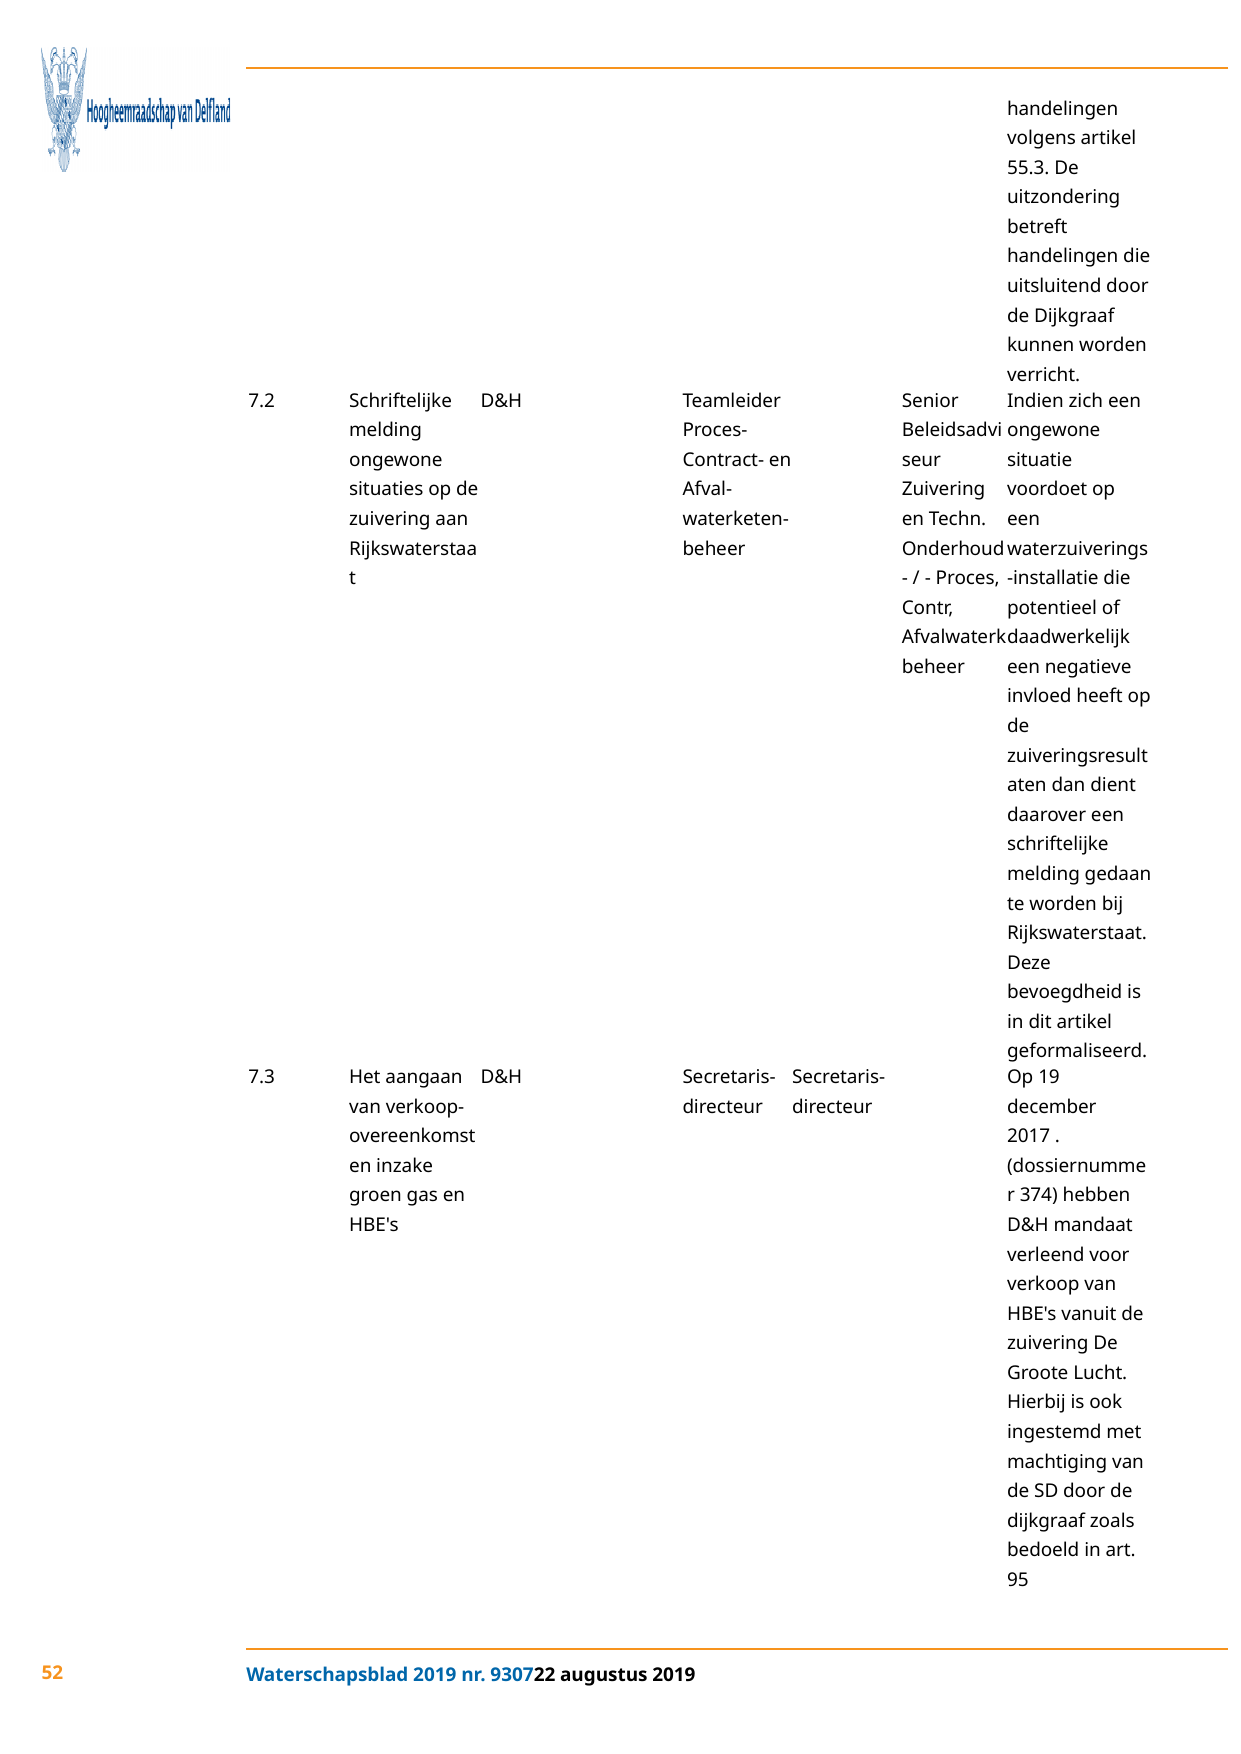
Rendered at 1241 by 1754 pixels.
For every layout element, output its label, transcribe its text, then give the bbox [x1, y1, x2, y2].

table_cell [480, 95, 581, 387]
table_cell handelingen volgens artikel 55.3. De uitzondering betreft handelingen die uitsluitend door de Dijkgraaf kunnen worden verricht. [1007, 95, 1152, 387]
table_cell D&H [480, 1063, 581, 1592]
table_cell [902, 95, 1007, 387]
table_cell [682, 95, 792, 387]
table_cell [581, 387, 682, 1063]
table_cell Teamleider Proces-Contract- en Afval-waterketen-beheer [682, 387, 792, 1063]
table_cell Secretaris-directeur [682, 1063, 792, 1592]
table_cell Indien zich een ongewone situatie voordoet op een waterzuiverings-installatie die potentieel of daadwerkelijk een negatieve invloed heeft op de zuiveringsresultaten dan dient daarover een schriftelijke melding gedaan te worden bij Rijkswaterstaat. Deze bevoegdheid is in dit artikel geformaliseerd. [1007, 387, 1152, 1063]
table_cell Op 19 december 2017 . (dossiernummer 374) hebben D&H mandaat verleend voor verkoop van HBE's vanuit de zuivering De Groote Lucht. Hierbij is ook ingestemd met machtiging van de SD door de dijkgraaf zoals bedoeld in art. 95 [1007, 1063, 1152, 1592]
table_cell 7.3 [248, 1063, 349, 1592]
table_cell D&H [480, 387, 581, 1063]
table_cell [792, 95, 902, 387]
table_cell Schriftelijke melding ongewone situaties op de zuivering aan Rijkswaterstaat [349, 387, 480, 1063]
table_cell [581, 1063, 682, 1592]
table_cell [248, 95, 349, 387]
table_cell [902, 1063, 1007, 1592]
table_cell [792, 387, 902, 1063]
table_cell [581, 95, 682, 387]
table_cell 7.2 [248, 387, 349, 1063]
table_cell Senior Beleidsadviseur Zuivering en Techn. Onderhoud- / - Proces, Contr, Afvalwaterk beheer [902, 387, 1007, 1063]
table_cell [349, 95, 480, 387]
table_cell Secretaris-directeur [792, 1063, 902, 1592]
table_cell Het aangaan van verkoop- overeenkomsten inzake groen gas en HBE's [349, 1063, 480, 1592]
picture [41, 47, 231, 172]
